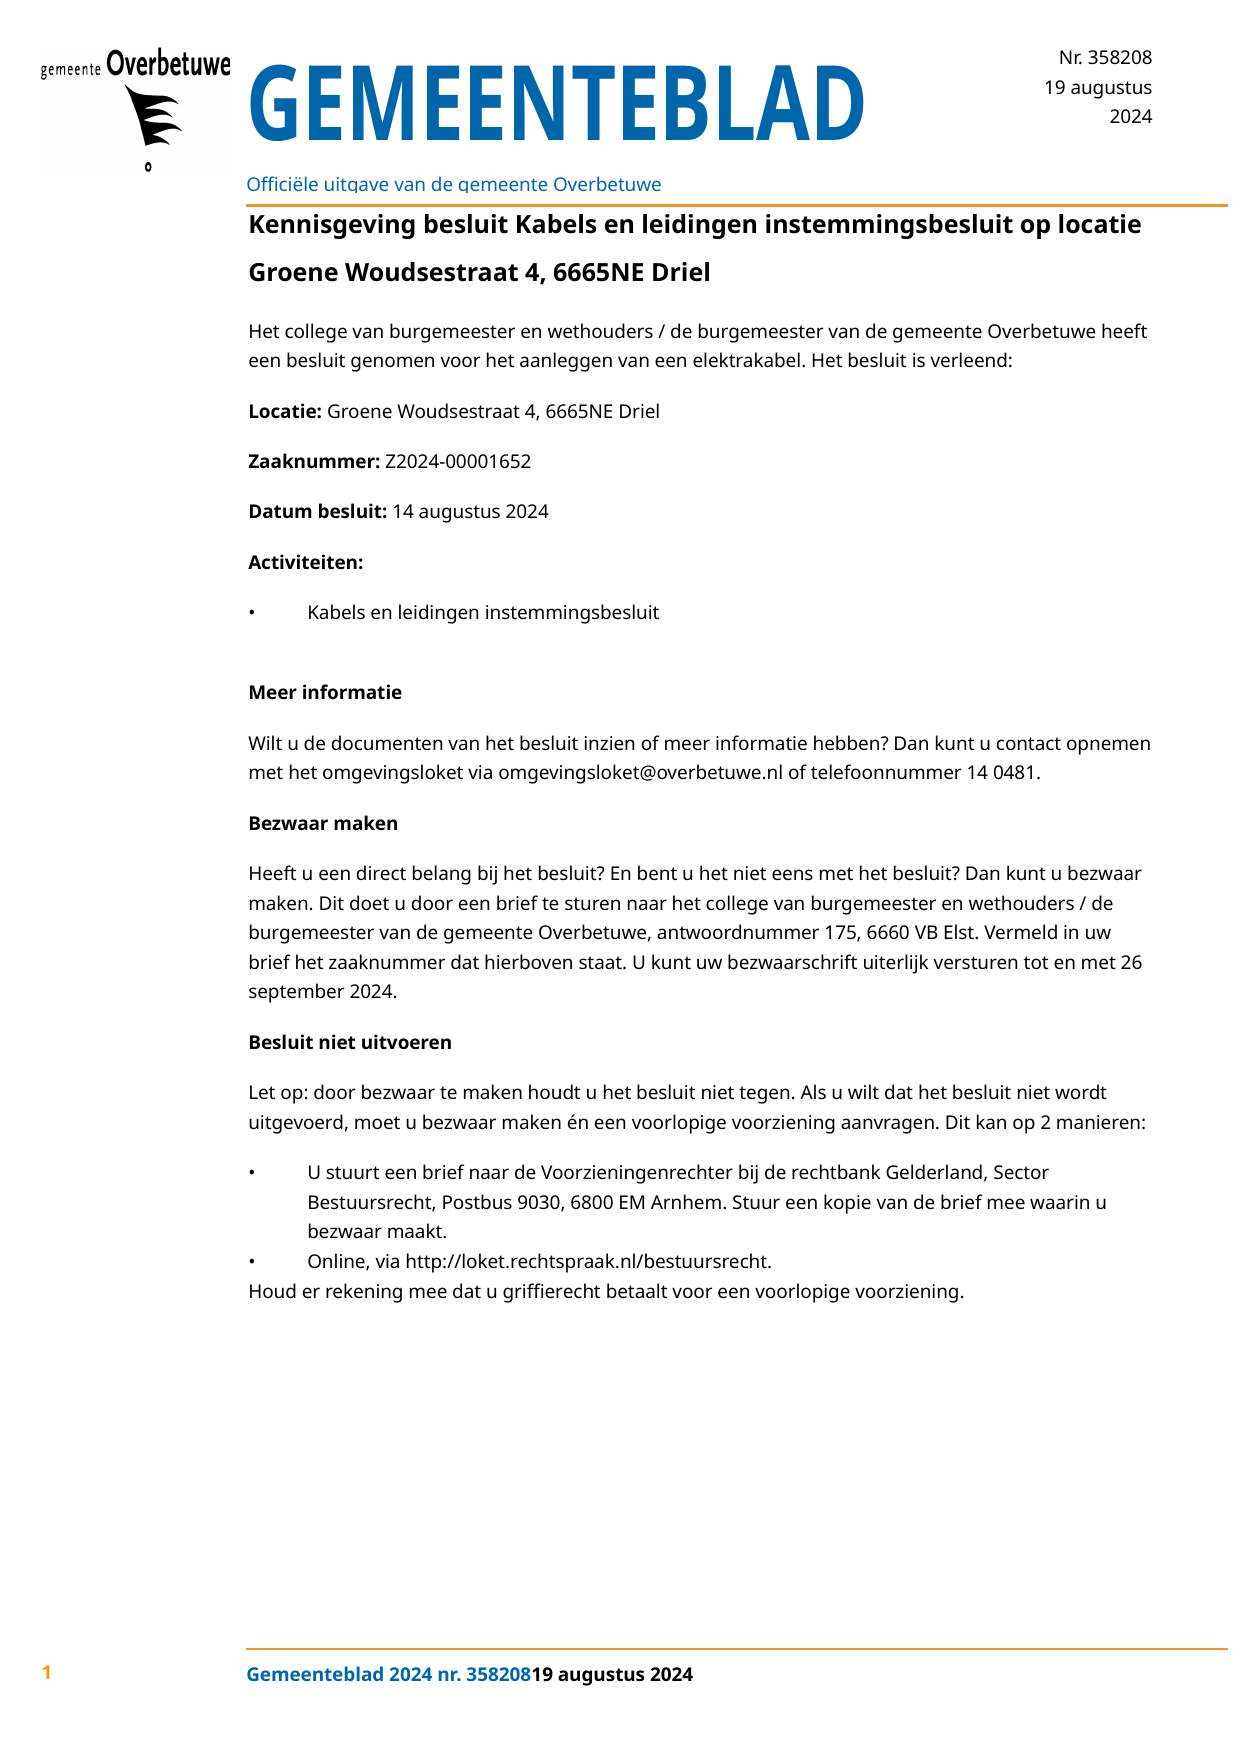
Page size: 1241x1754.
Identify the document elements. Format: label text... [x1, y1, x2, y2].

text Bezwaar maken [248, 810, 1152, 836]
text Zaaknummer: Z2024-00001652 [248, 448, 1152, 474]
list Online, via http://loket.rechtspraak.nl/bestuursrecht. [248, 1248, 1152, 1274]
text Besluit niet uitvoeren [248, 1029, 1152, 1055]
list Kabels en leidingen instemmingsbesluit [248, 599, 1152, 625]
text Activiteiten: [248, 549, 1152, 575]
text Wilt u de documenten van het besluit inzien of meer informatie hebben? Dan kunt u contact opnemen met het omgevingsloket via omgevingsloket@overbetuwe.nl of telefoonnummer 14 0481. [248, 730, 1152, 785]
text Meer informatie [248, 679, 1152, 705]
text Kennisgeving besluit Kabels en leidingen instemmingsbesluit op locatie Groene Woudsestraat 4, 6665NE Driel [248, 207, 1152, 288]
text Houd er rekening mee dat u griffierecht betaalt voor een voorlopige voorziening. [248, 1278, 1152, 1304]
text Let op: door bezwaar te maken houdt u het besluit niet tegen. Als u wilt dat het besluit niet wordt uitgevoerd, moet u bezwaar maken én een voorlopige voorziening aanvragen. Dit kan op 2 manieren: [248, 1079, 1152, 1135]
list U stuurt een brief naar de Voorzieningenrechter bij de rechtbank Gelderland, Sector Bestuursrecht, Postbus 9030, 6800 EM Arnhem. Stuur een kopie van de brief mee waarin u bezwaar maakt. [248, 1159, 1152, 1244]
text Heeft u een direct belang bij het besluit? En bent u het niet eens met het besluit? Dan kunt u bezwaar maken. Dit doet u door een brief te sturen naar het college van burgemeester en wethouders / de burgemeester van de gemeente Overbetuwe, antwoordnummer 175, 6660 VB Elst. Vermeld in uw brief het zaaknummer dat hierboven staat. U kunt uw bezwaarschrift uiterlijk versturen tot en met 26 september 2024. [248, 860, 1152, 1004]
picture [41, 47, 231, 172]
text Locatie: Groene Woudsestraat 4, 6665NE Driel [248, 398, 1152, 424]
text Het college van burgemeester en wethouders / de burgemeester van de gemeente Overbetuwe heeft een besluit genomen voor het aanleggen van een elektrakabel. Het besluit is verleend: [248, 318, 1152, 373]
text Datum besluit: 14 augustus 2024 [248, 499, 1152, 524]
